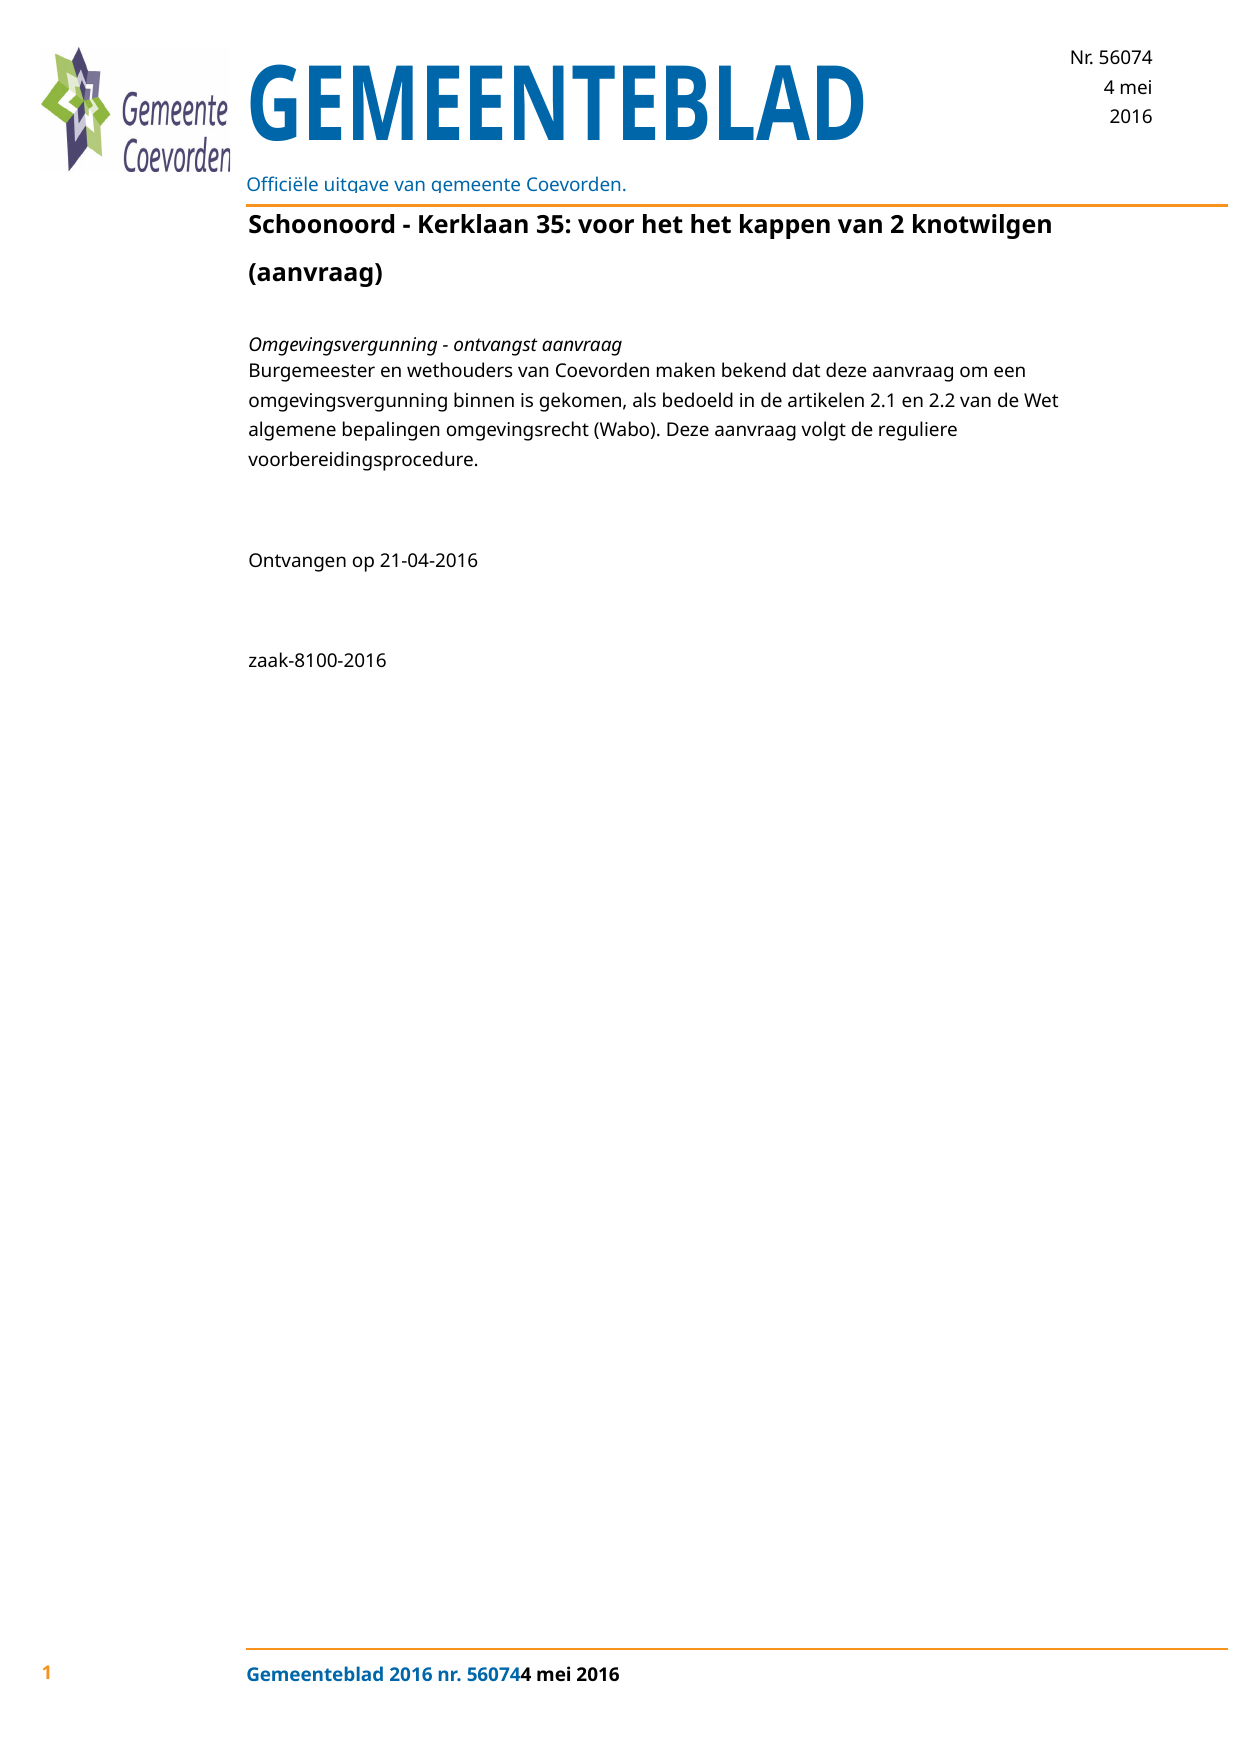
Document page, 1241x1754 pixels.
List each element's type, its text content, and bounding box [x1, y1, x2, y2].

text Burgemeester en wethouders van Coevorden maken bekend dat deze aanvraag om een omgevingsvergunning binnen is gekomen, als bedoeld in de artikelen 2.1 en 2.2 van de Wet algemene bepalingen omgevingsrecht (Wabo). Deze aanvraag volgt de reguliere voorbereidingsprocedure. [248, 357, 1152, 472]
text Ontvangen op 21-04-2016 [248, 547, 1152, 572]
text zaak-8100-2016 [248, 648, 1152, 673]
text Schoonoord - Kerklaan 35: voor het het kappen van 2 knotwilgen (aanvraag) [248, 207, 1152, 288]
text Omgevingsvergunning - ontvangst aanvraag [248, 331, 1152, 357]
picture [41, 47, 231, 172]
